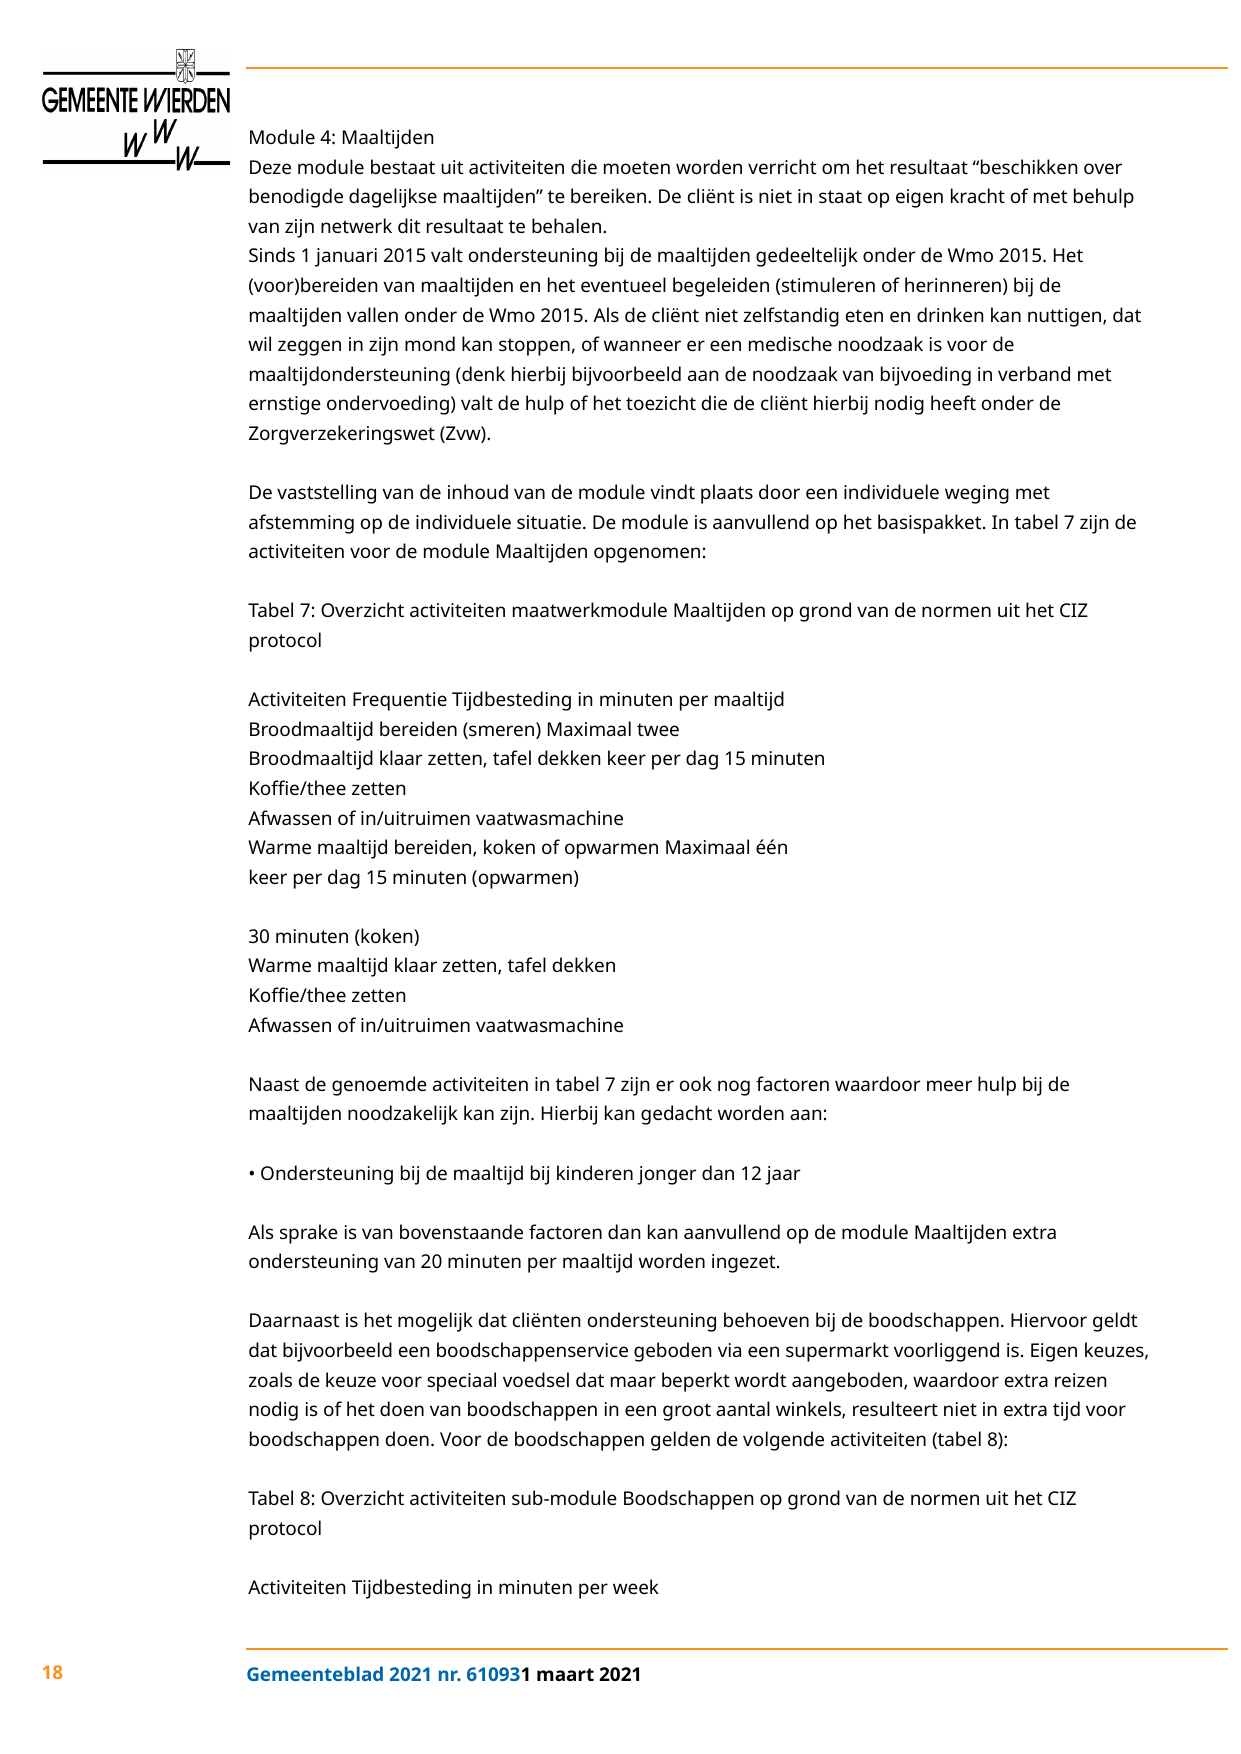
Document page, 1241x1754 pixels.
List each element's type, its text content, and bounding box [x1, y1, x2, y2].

text Daarnaast is het mogelijk dat cliënten ondersteuning behoeven bij de boodschappen. Hiervoor geldt dat bijvoorbeeld een boodschappenservice geboden via een supermarkt voorliggend is. Eigen keuzes, zoals de keuze voor speciaal voedsel dat maar beperkt wordt aangeboden, waardoor extra reizen nodig is of het doen van boodschappen in een groot aantal winkels, resulteert niet in extra tijd voor boodschappen doen. Voor de boodschappen gelden de volgende activiteiten (tabel 8): [248, 1308, 1152, 1452]
text Koffie/thee zetten [248, 775, 1152, 801]
text Deze module bestaat uit activiteiten die moeten worden verricht om het resultaat “beschikken over benodigde dagelijkse maaltijden” te bereiken. De cliënt is niet in staat op eigen kracht of met behulp van zijn netwerk dit resultaat te behalen. [248, 154, 1152, 239]
text Module 4: Maaltijden [248, 124, 1152, 150]
text • Ondersteuning bij de maaltijd bij kinderen jonger dan 12 jaar [248, 1160, 1152, 1186]
text Broodmaaltijd klaar zetten, tafel dekken keer per dag 15 minuten [248, 746, 1152, 771]
text Afwassen of in/uitruimen vaatwasmachine [248, 1012, 1152, 1038]
text Afwassen of in/uitruimen vaatwasmachine [248, 805, 1152, 831]
text Warme maaltijd bereiden, koken of opwarmen Maximaal één [248, 834, 1152, 860]
text Als sprake is van bovenstaande factoren dan kan aanvullend op de module Maaltijden extra ondersteuning van 20 minuten per maaltijd worden ingezet. [248, 1219, 1152, 1274]
text Activiteiten Frequentie Tijdbesteding in minuten per maaltijd [248, 686, 1152, 712]
text 30 minuten (koken) [248, 923, 1152, 949]
text Activiteiten Tijdbesteding in minuten per week [248, 1574, 1152, 1600]
text Koffie/thee zetten [248, 982, 1152, 1008]
text Sinds 1 januari 2015 valt ondersteuning bij de maaltijden gedeeltelijk onder de Wmo 2015. Het (voor)bereiden van maaltijden en het eventueel begeleiden (stimuleren of herinneren) bij de maaltijden vallen onder de Wmo 2015. Als de cliënt niet zelfstandig eten en drinken kan nuttigen, dat wil zeggen in zijn mond kan stoppen, of wanneer er een medische noodzaak is voor de maaltijdondersteuning (denk hierbij bijvoorbeeld aan de noodzaak van bijvoeding in verband met ernstige ondervoeding) valt de hulp of het toezicht die de cliënt hierbij nodig heeft onder de Zorgverzekeringswet (Zvw). [248, 243, 1152, 446]
text Naast de genoemde activiteiten in tabel 7 zijn er ook nog factoren waardoor meer hulp bij de maaltijden noodzakelijk kan zijn. Hierbij kan gedacht worden aan: [248, 1071, 1152, 1126]
text De vaststelling van de inhoud van de module vindt plaats door een individuele weging met afstemming op de individuele situatie. De module is aanvullend op het basispakket. In tabel 7 zijn de activiteiten voor de module Maaltijden opgenomen: [248, 479, 1152, 564]
text Tabel 8: Overzicht activiteiten sub-module Boodschappen op grond van de normen uit het CIZ protocol [248, 1485, 1152, 1541]
text Broodmaaltijd bereiden (smeren) Maximaal twee [248, 716, 1152, 742]
text Warme maaltijd klaar zetten, tafel dekken [248, 953, 1152, 978]
text keer per dag 15 minuten (opwarmen) [248, 864, 1152, 890]
text Tabel 7: Overzicht activiteiten maatwerkmodule Maaltijden op grond van de normen uit het CIZ protocol [248, 598, 1152, 653]
picture [41, 47, 231, 172]
